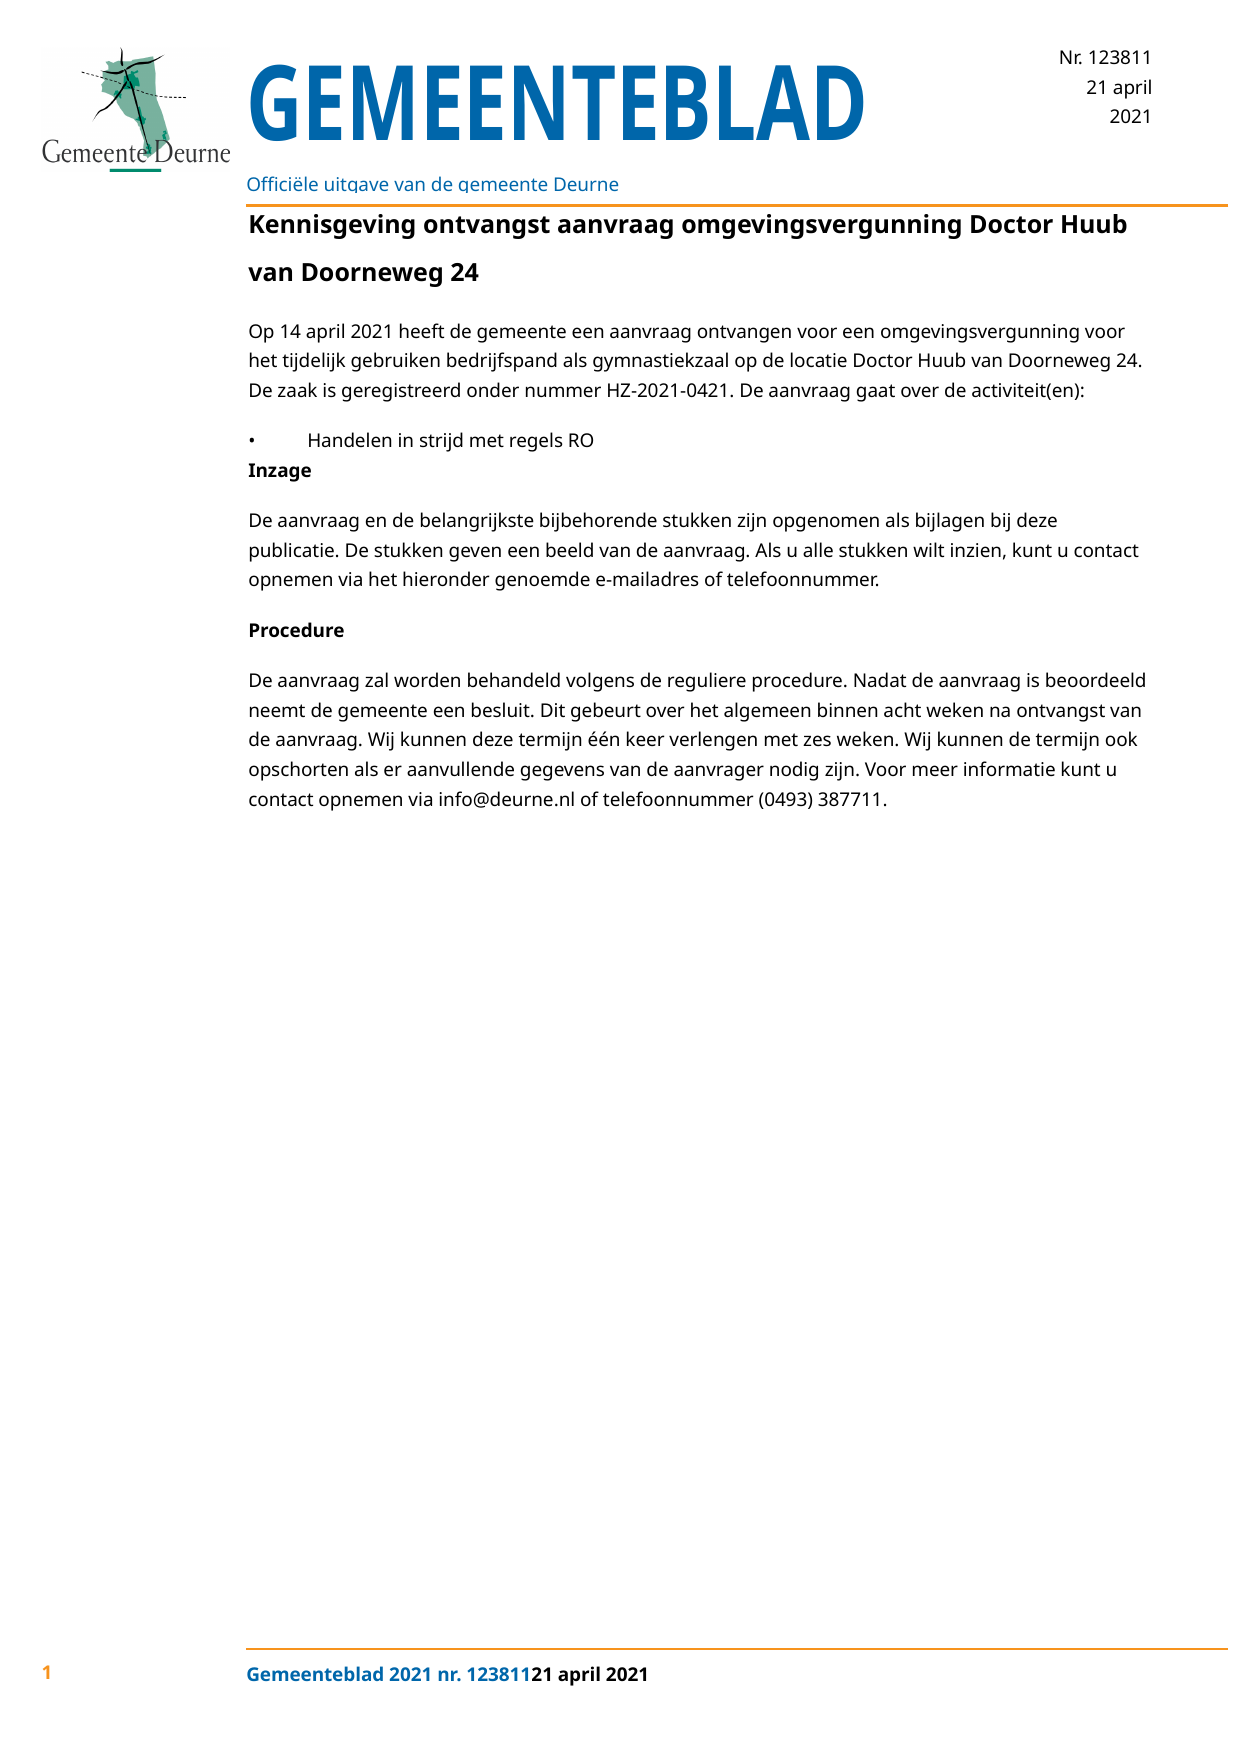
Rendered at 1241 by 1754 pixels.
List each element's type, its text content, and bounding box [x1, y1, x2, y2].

text Procedure [248, 617, 1152, 643]
text De aanvraag zal worden behandeld volgens de reguliere procedure. Nadat de aanvraag is beoordeeld neemt de gemeente een besluit. Dit gebeurt over het algemeen binnen acht weken na ontvangst van de aanvraag. Wij kunnen deze termijn één keer verlengen met zes weken. Wij kunnen de termijn ook opschorten als er aanvullende gegevens van de aanvrager nodig zijn. Voor meer informatie kunt u contact opnemen via info@deurne.nl of telefoonnummer (0493) 387711. [248, 667, 1152, 812]
text De aanvraag en de belangrijkste bijbehorende stukken zijn opgenomen als bijlagen bij deze publicatie. De stukken geven een beeld van de aanvraag. Als u alle stukken wilt inzien, kunt u contact opnemen via het hieronder genoemde e-mailadres of telefoonnummer. [248, 507, 1152, 592]
list Handelen in strijd met regels RO [248, 427, 1152, 453]
text Kennisgeving ontvangst aanvraag omgevingsvergunning Doctor Huub van Doorneweg 24 [248, 207, 1152, 288]
text Inzage [248, 457, 1152, 483]
text Op 14 april 2021 heeft de gemeente een aanvraag ontvangen voor een omgevingsvergunning voor het tijdelijk gebruiken bedrijfspand als gymnastiekzaal op de locatie Doctor Huub van Doorneweg 24. De zaak is geregistreerd onder nummer HZ-2021-0421. De aanvraag gaat over de activiteit(en): [248, 318, 1152, 403]
picture [41, 47, 231, 172]
